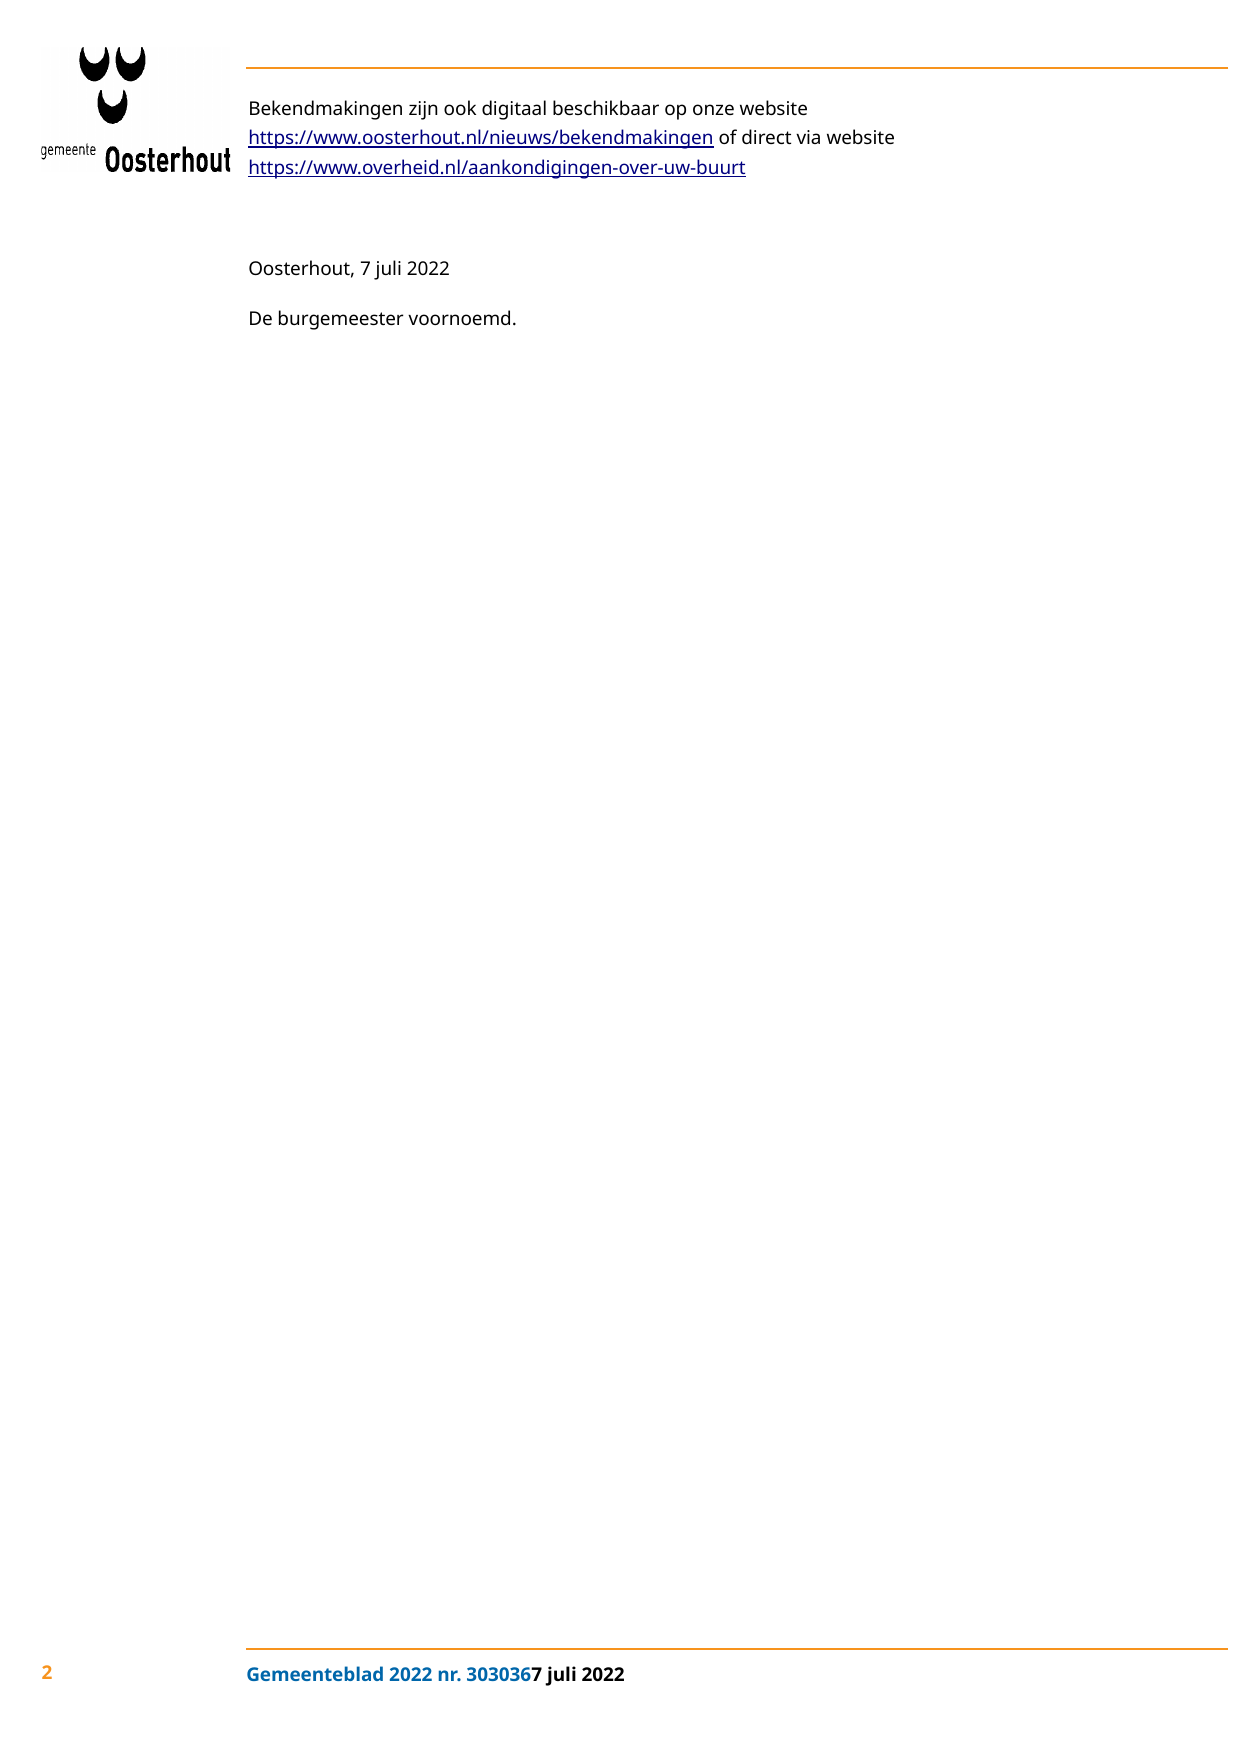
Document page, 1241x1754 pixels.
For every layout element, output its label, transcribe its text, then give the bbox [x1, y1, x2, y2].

picture [41, 47, 231, 172]
text Oosterhout, 7 juli 2022 [248, 255, 1152, 281]
text De burgemeester voornoemd. [248, 305, 1152, 331]
text Bekendmakingen zijn ook digitaal beschikbaar op onze website https://www.oosterhout.nl/nieuws/bekendmakingen of direct via website https://www.overheid.nl/aankondigingen-over-uw-buurt [248, 95, 1152, 180]
